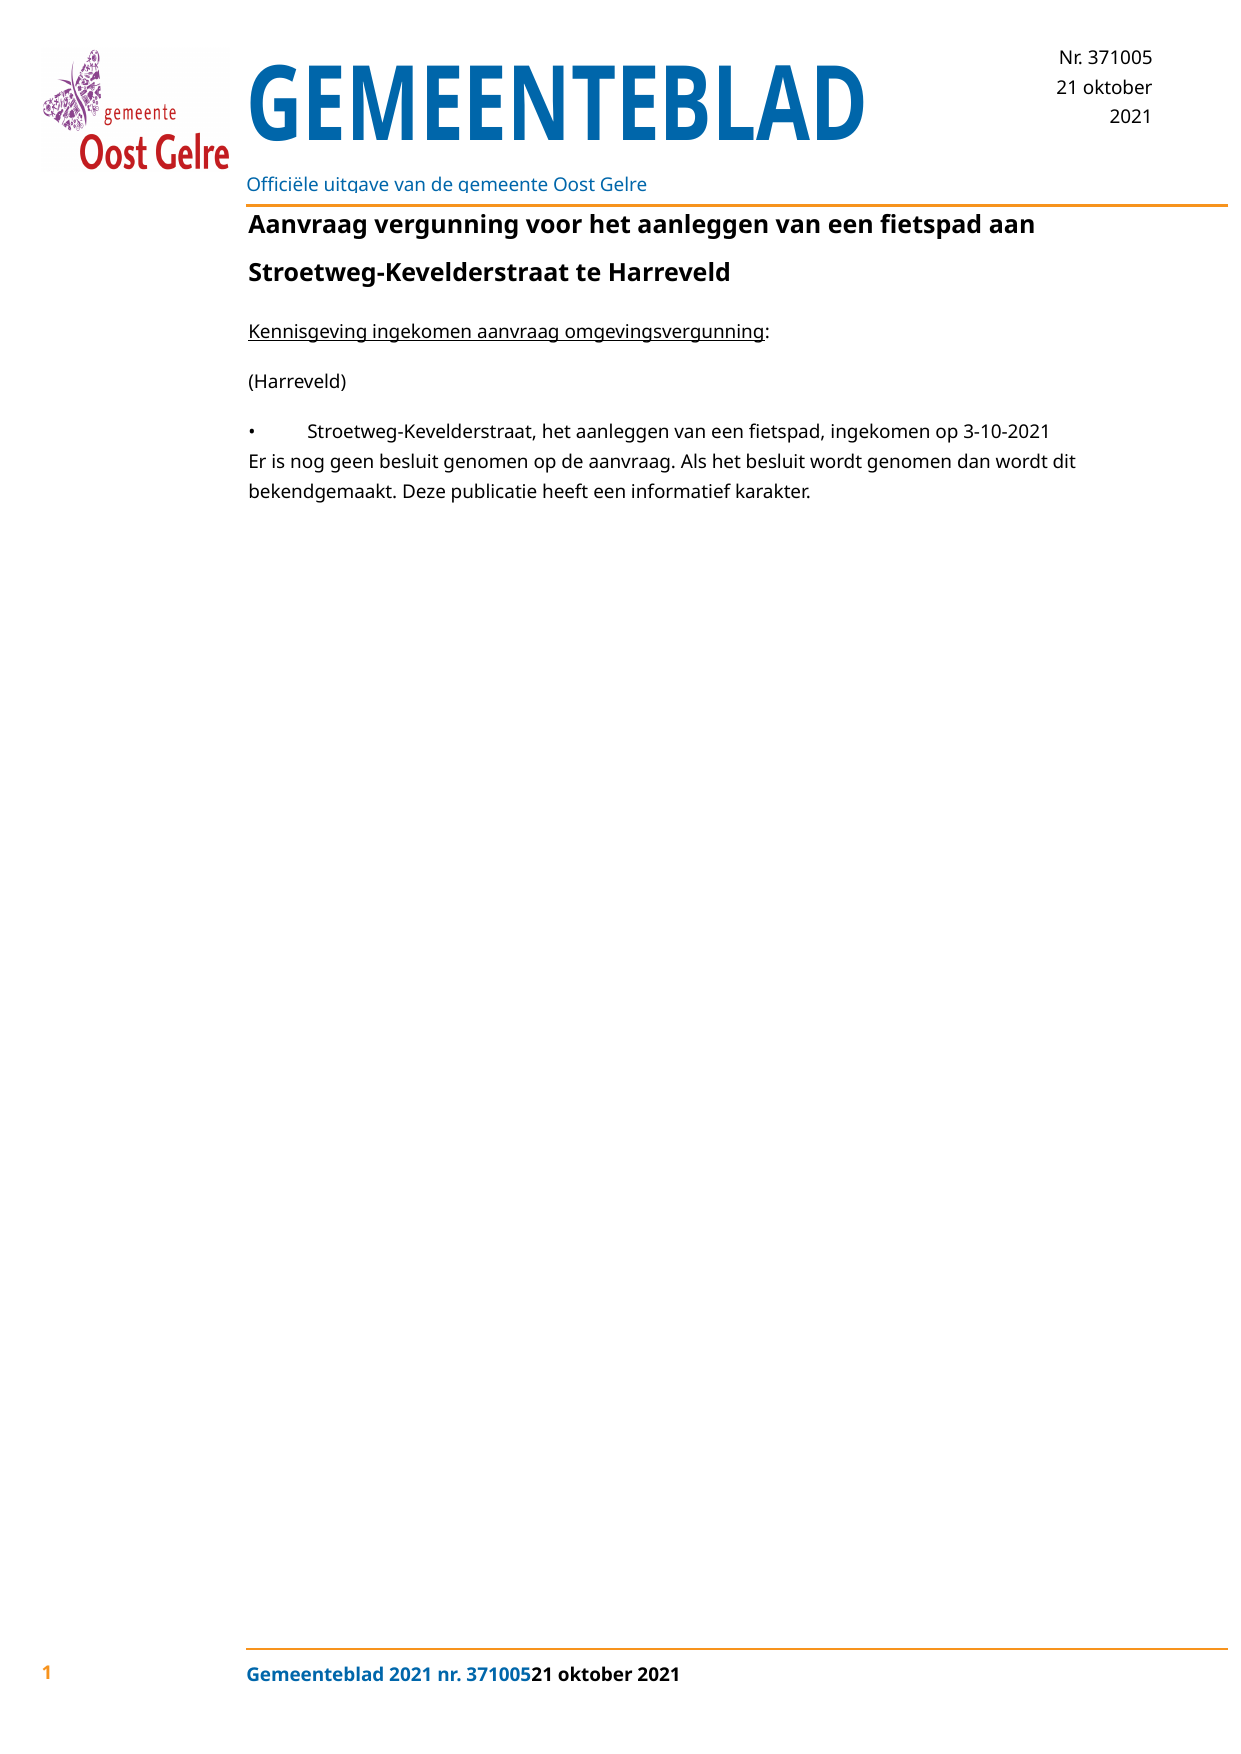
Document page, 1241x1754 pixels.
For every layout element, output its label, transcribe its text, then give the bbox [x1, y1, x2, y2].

text (Harreveld) [248, 368, 1152, 394]
text Er is nog geen besluit genomen op de aanvraag. Als het besluit wordt genomen dan wordt dit bekendgemaakt. Deze publicatie heeft een informatief karakter. [248, 448, 1152, 504]
text Kennisgeving ingekomen aanvraag omgevingsvergunning: [248, 318, 1152, 344]
list Stroetweg-Kevelderstraat, het aanleggen van een fietspad, ingekomen op 3-10-2021 [248, 419, 1152, 444]
text Aanvraag vergunning voor het aanleggen van een fietspad aan Stroetweg-Kevelderstraat te Harreveld [248, 207, 1152, 288]
picture [41, 47, 231, 172]
